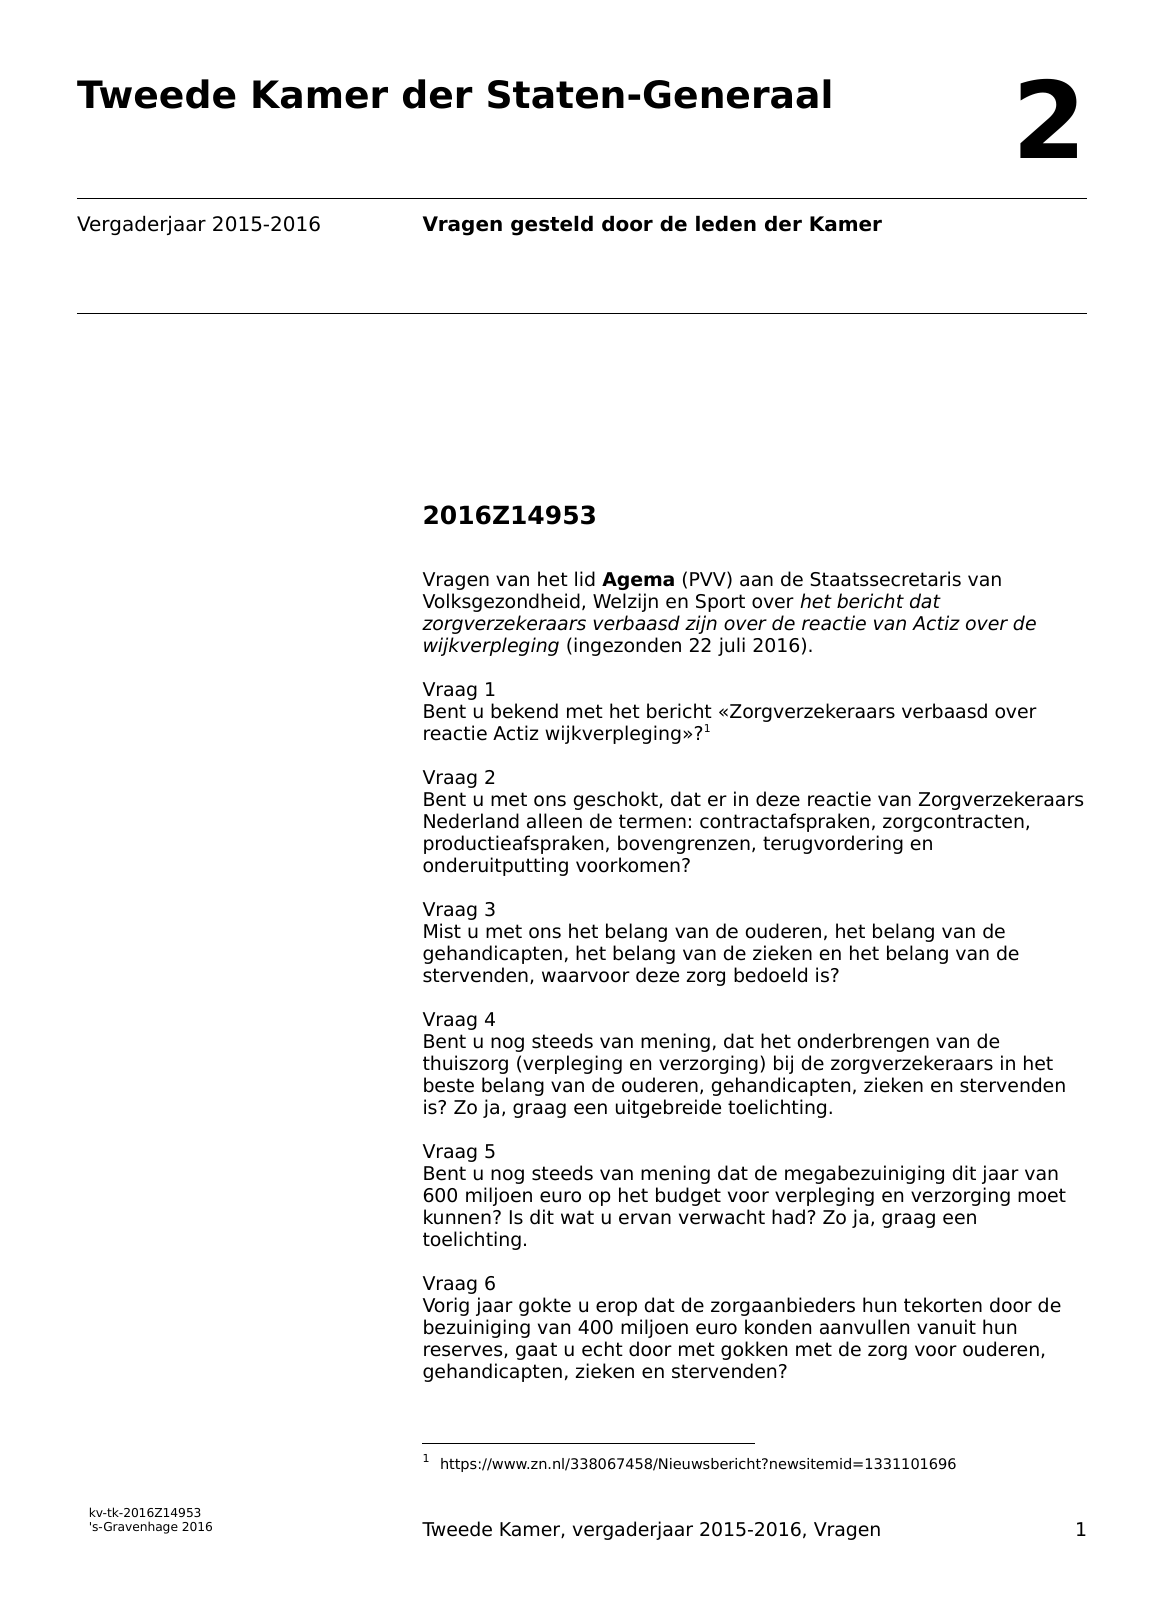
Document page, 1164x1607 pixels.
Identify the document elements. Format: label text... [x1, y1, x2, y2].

text Vraag 2 [422, 767, 1087, 789]
text Vorig jaar gokte u erop dat de zorgaanbieders hun tekorten door de bezuiniging van 400 miljoen euro konden aanvullen vanuit hun reserves, gaat u echt door met gokken met de zorg voor ouderen, gehandicapten, zieken en stervenden? [422, 1295, 1087, 1383]
text https://www.zn.nl/338067458/Nieuwsbericht?newsitemid=1331101696 [422, 1452, 1087, 1474]
table_cell Vragen gesteld door de leden der Kamer [422, 199, 1087, 313]
text kv-tk-2016Z14953 [88, 1506, 323, 1520]
table_header Tweede Kamer der Staten-Generaal [77, 59, 886, 198]
text Mist u met ons het belang van de ouderen, het belang van de gehandicapten, het belang van de zieken en het belang van de stervenden, waarvoor deze zorg bedoeld is? [422, 921, 1087, 987]
text Vraag 6 [422, 1273, 1087, 1295]
text Bent u met ons geschokt, dat er in deze reactie van Zorgverzekeraars Nederland alleen de termen: contractafspraken, zorgcontracten, productieafspraken, bovengrenzen, terugvordering en onderuitputting voorkomen? [422, 789, 1087, 877]
text 's-Gravenhage 2016 [88, 1520, 323, 1534]
text Bent u nog steeds van mening, dat het onderbrengen van de thuiszorg (verpleging en verzorging) bij de zorgverzekeraars in het beste belang van de ouderen, gehandicapten, zieken en stervenden is? Zo ja, graag een uitgebreide toelichting. [422, 1031, 1087, 1119]
table_cell Vergaderjaar 2015-2016 [77, 199, 422, 313]
table_header 2 [886, 59, 1087, 198]
text Bent u bekend met het bericht «Zorgverzekeraars verbaasd over reactie Actiz wijkverpleging»? [422, 701, 1087, 745]
text Vraag 4 [422, 1009, 1087, 1031]
text Vraag 3 [422, 899, 1087, 921]
text Vraag 5 [422, 1141, 1087, 1163]
text Vragen van het lid Agema (PVV) aan de Staatssecretaris van Volksgezondheid, Welzijn en Sport over het bericht dat zorgverzekeraars verbaasd zijn over de reactie van Actiz over de wijkverpleging (ingezonden 22 juli 2016). [422, 569, 1087, 657]
text Bent u nog steeds van mening dat de megabezuiniging dit jaar van 600 miljoen euro op het budget voor verpleging en verzorging moet kunnen? Is dit wat u ervan verwacht had? Zo ja, graag een toelichting. [422, 1163, 1087, 1251]
text Vraag 1 [422, 679, 1087, 701]
text 2016Z14953 [422, 501, 1087, 531]
